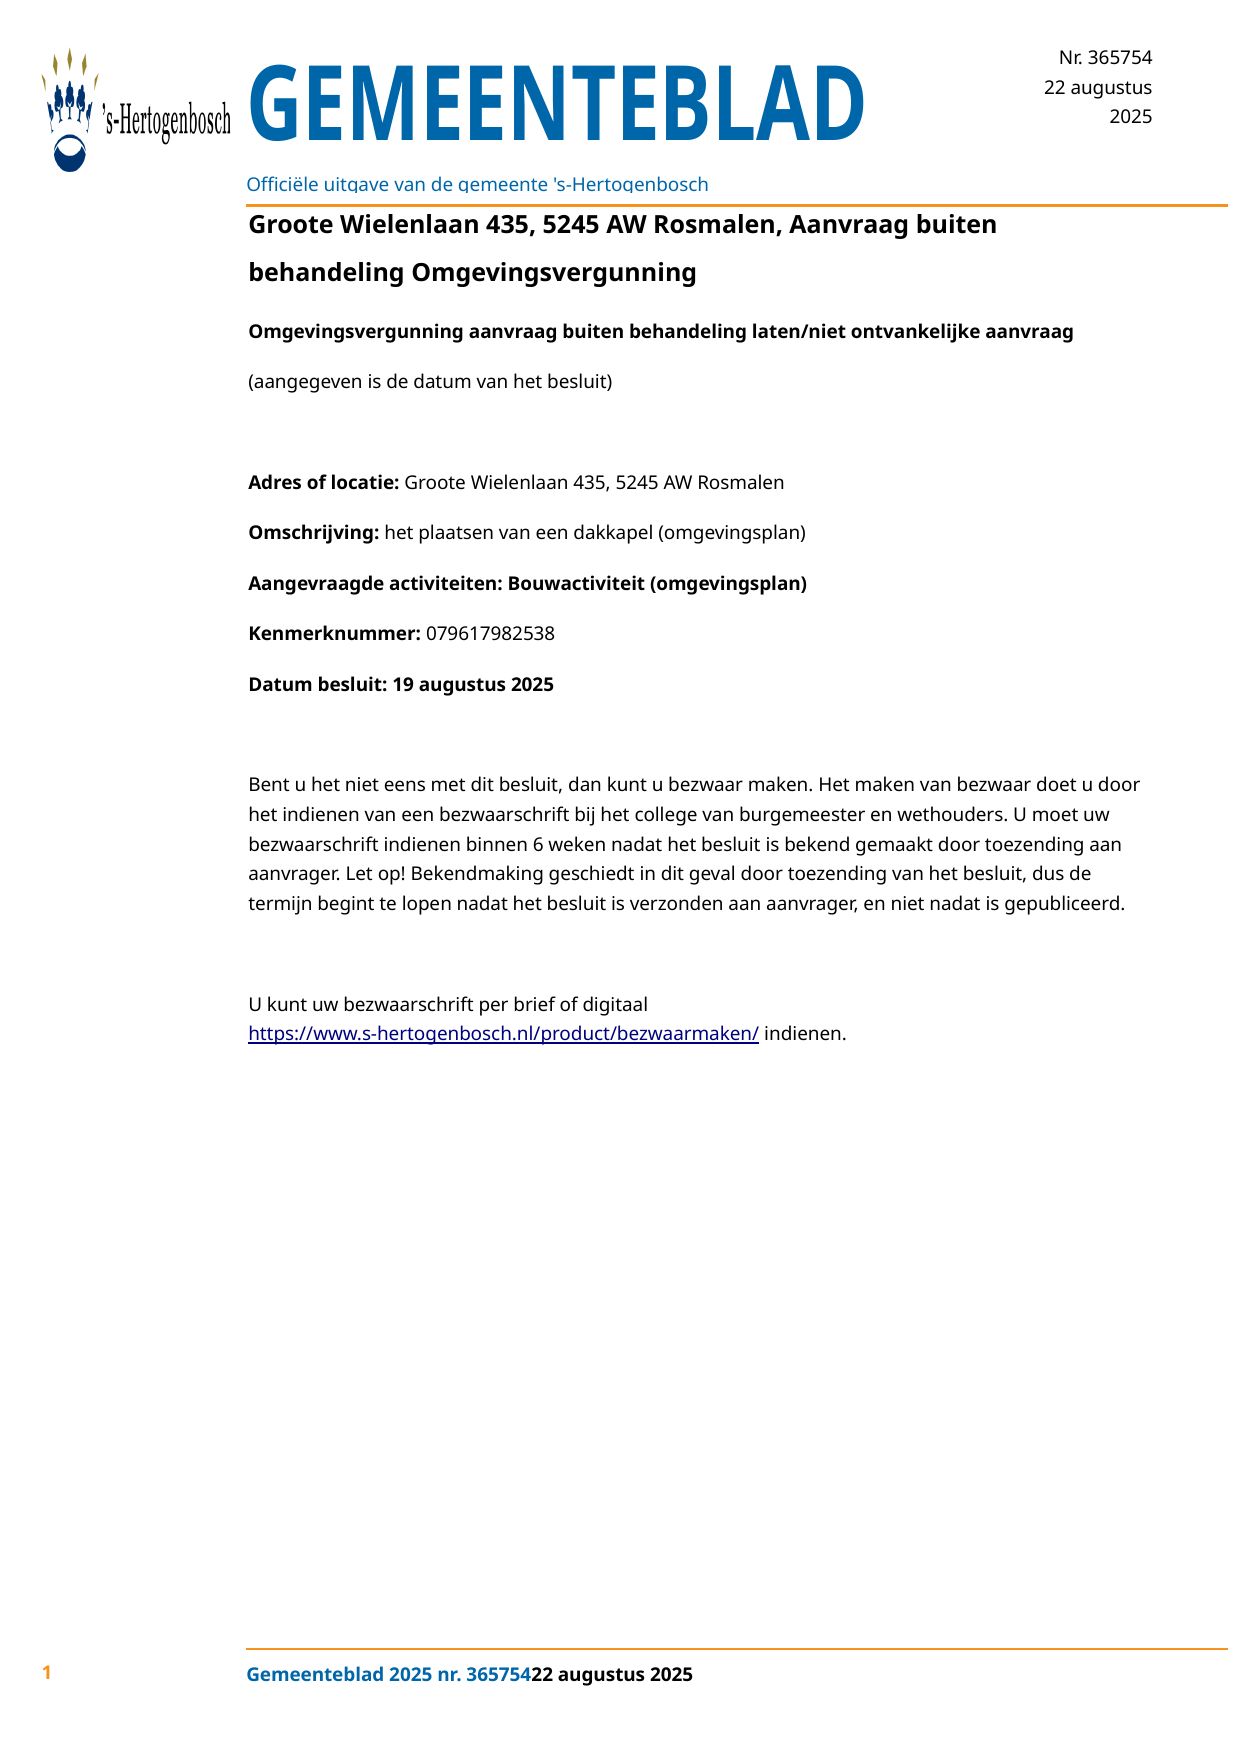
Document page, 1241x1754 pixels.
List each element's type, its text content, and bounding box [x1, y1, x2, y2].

text Omgevingsvergunning aanvraag buiten behandeling laten/niet ontvankelijke aanvraag [248, 318, 1152, 344]
text Aangevraagde activiteiten: Bouwactiviteit (omgevingsplan) [248, 570, 1152, 596]
text Bent u het niet eens met dit besluit, dan kunt u bezwaar maken. Het maken van bezwaar doet u door het indienen van een bezwaarschrift bij het college van burgemeester en wethouders. U moet uw bezwaarschrift indienen binnen 6 weken nadat het besluit is bekend gemaakt door toezending aan aanvrager. Let op! Bekendmaking geschiedt in dit geval door toezending van het besluit, dus de termijn begint te lopen nadat het besluit is verzonden aan aanvrager, en niet nadat is gepubliceerd. [248, 772, 1152, 916]
text Kenmerknummer: 079617982538 [248, 620, 1152, 646]
text Datum besluit: 19 augustus 2025 [248, 671, 1152, 697]
text (aangegeven is de datum van het besluit) [248, 368, 1152, 394]
text Groote Wielenlaan 435, 5245 AW Rosmalen, Aanvraag buiten behandeling Omgevingsvergunning [248, 207, 1152, 288]
picture [41, 47, 231, 172]
text Omschrijving: het plaatsen van een dakkapel (omgevingsplan) [248, 519, 1152, 545]
text U kunt uw bezwaarschrift per brief of digitaal https://www.s-hertogenbosch.nl/product/bezwaarmaken/ indienen. [248, 991, 1152, 1046]
text Adres of locatie: Groote Wielenlaan 435, 5245 AW Rosmalen [248, 469, 1152, 495]
